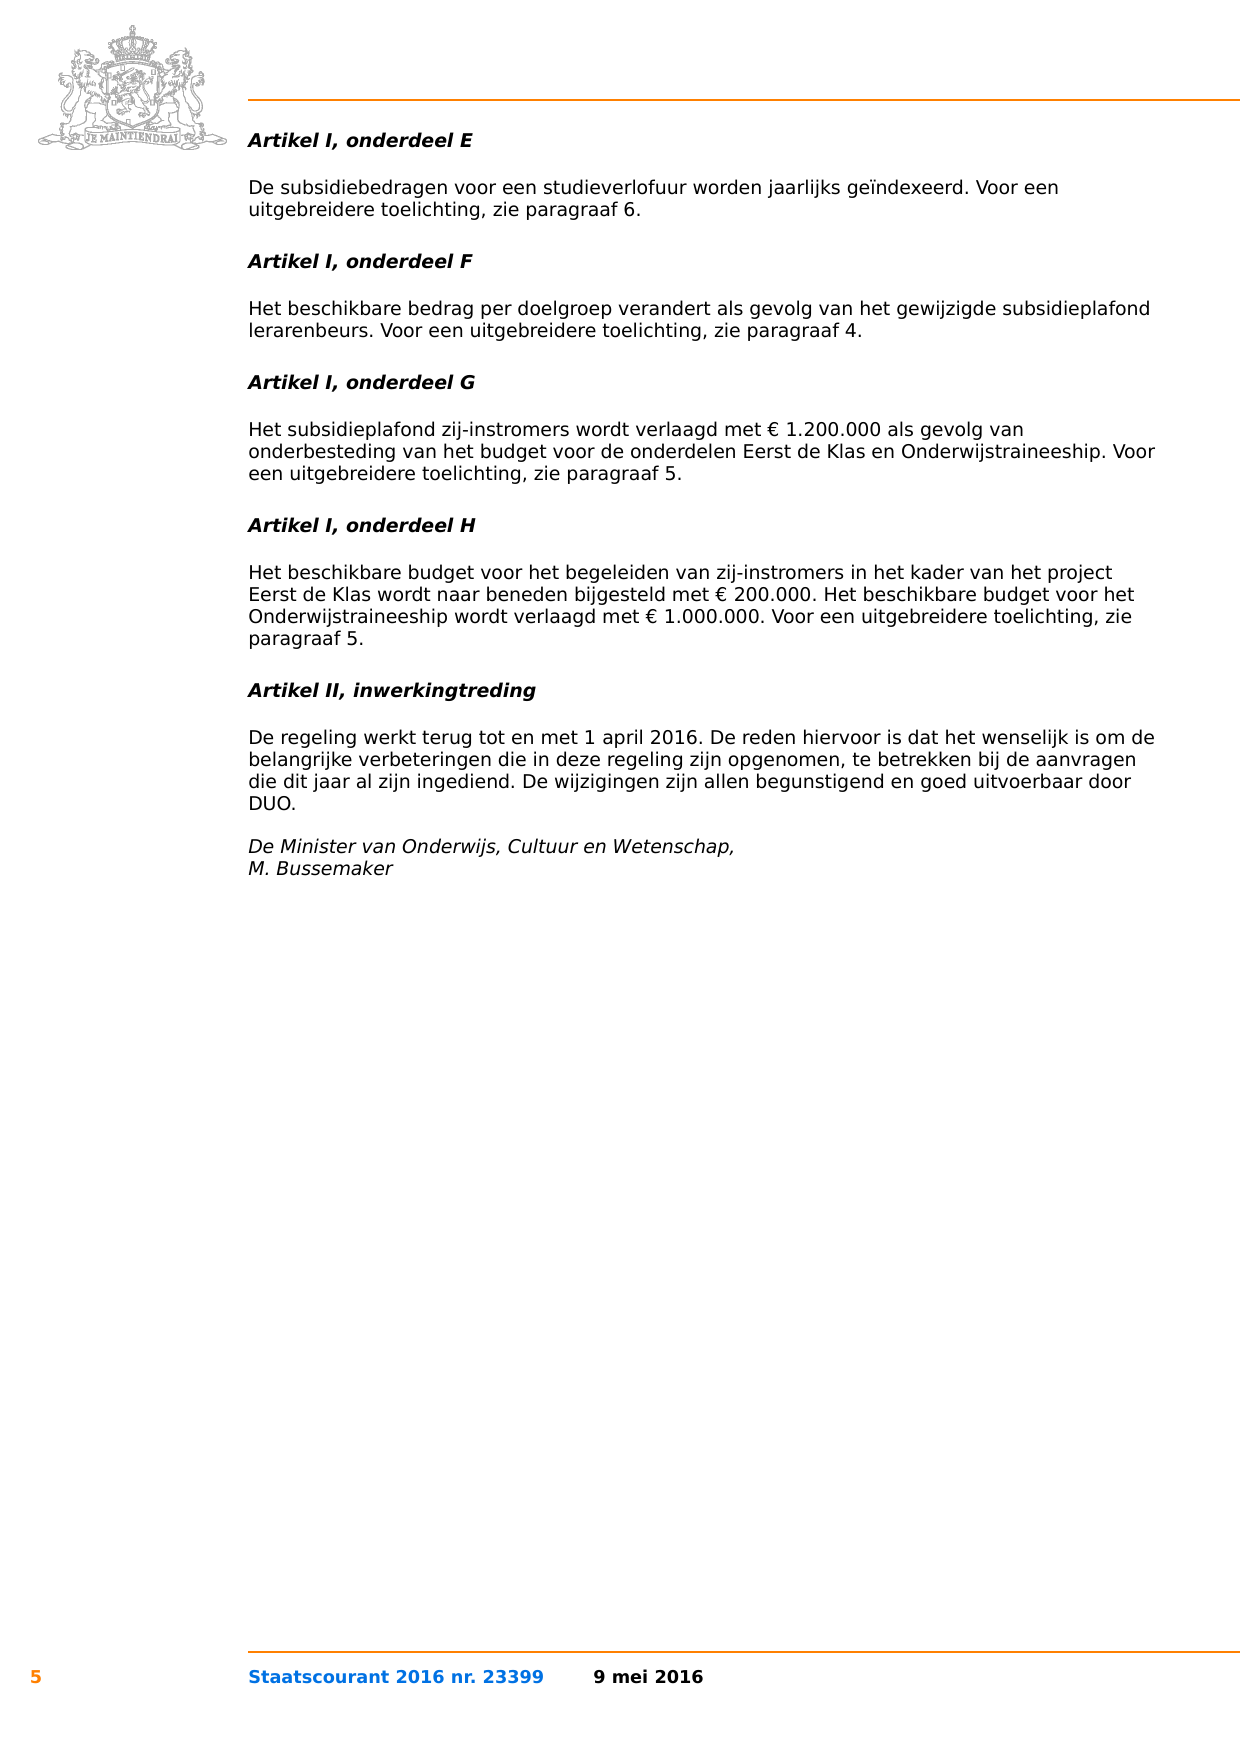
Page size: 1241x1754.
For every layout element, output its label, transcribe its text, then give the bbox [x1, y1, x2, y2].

text Het subsidieplafond zij-instromers wordt verlaagd met € 1.200.000 als gevolg van onderbesteding van het budget voor de onderdelen Eerst de Klas en Onderwijstraineeship. Voor een uitgebreidere toelichting, zie paragraaf 5. [248, 419, 1163, 485]
text Het beschikbare bedrag per doelgroep verandert als gevolg van het gewijzigde subsidieplafond lerarenbeurs. Voor een uitgebreidere toelichting, zie paragraaf 4. [248, 298, 1163, 342]
subtitle Artikel I, onderdeel G [248, 372, 1163, 394]
text De subsidiebedragen voor een studieverlofuur worden jaarlijks geïndexeerd. Voor een uitgebreidere toelichting, zie paragraaf 6. [248, 177, 1163, 221]
subtitle Artikel II, inwerkingtreding [248, 679, 1163, 702]
text De regeling werkt terug tot en met 1 april 2016. De reden hiervoor is dat het wenselijk is om de belangrijke verbeteringen die in deze regeling zijn opgenomen, te betrekken bij de aanvragen die dit jaar al zijn ingediend. De wijzigingen zijn allen begunstigend en goed uitvoerbaar door DUO. [248, 727, 1163, 814]
subtitle Artikel I, onderdeel H [248, 515, 1163, 537]
text Het beschikbare budget voor het begeleiden van zij-instromers in het kader van het project Eerst de Klas wordt naar beneden bijgesteld met € 200.000. Het beschikbare budget voor het Onderwijstraineeship wordt verlaagd met € 1.000.000. Voor een uitgebreidere toelichting, zie paragraaf 5. [248, 562, 1163, 649]
subtitle Artikel I, onderdeel F [248, 251, 1163, 273]
picture [38, 25, 227, 150]
text De Minister van Onderwijs, Cultuur en Wetenschap, M. Bussemaker [248, 836, 1163, 880]
subtitle Artikel I, onderdeel E [248, 130, 1163, 152]
